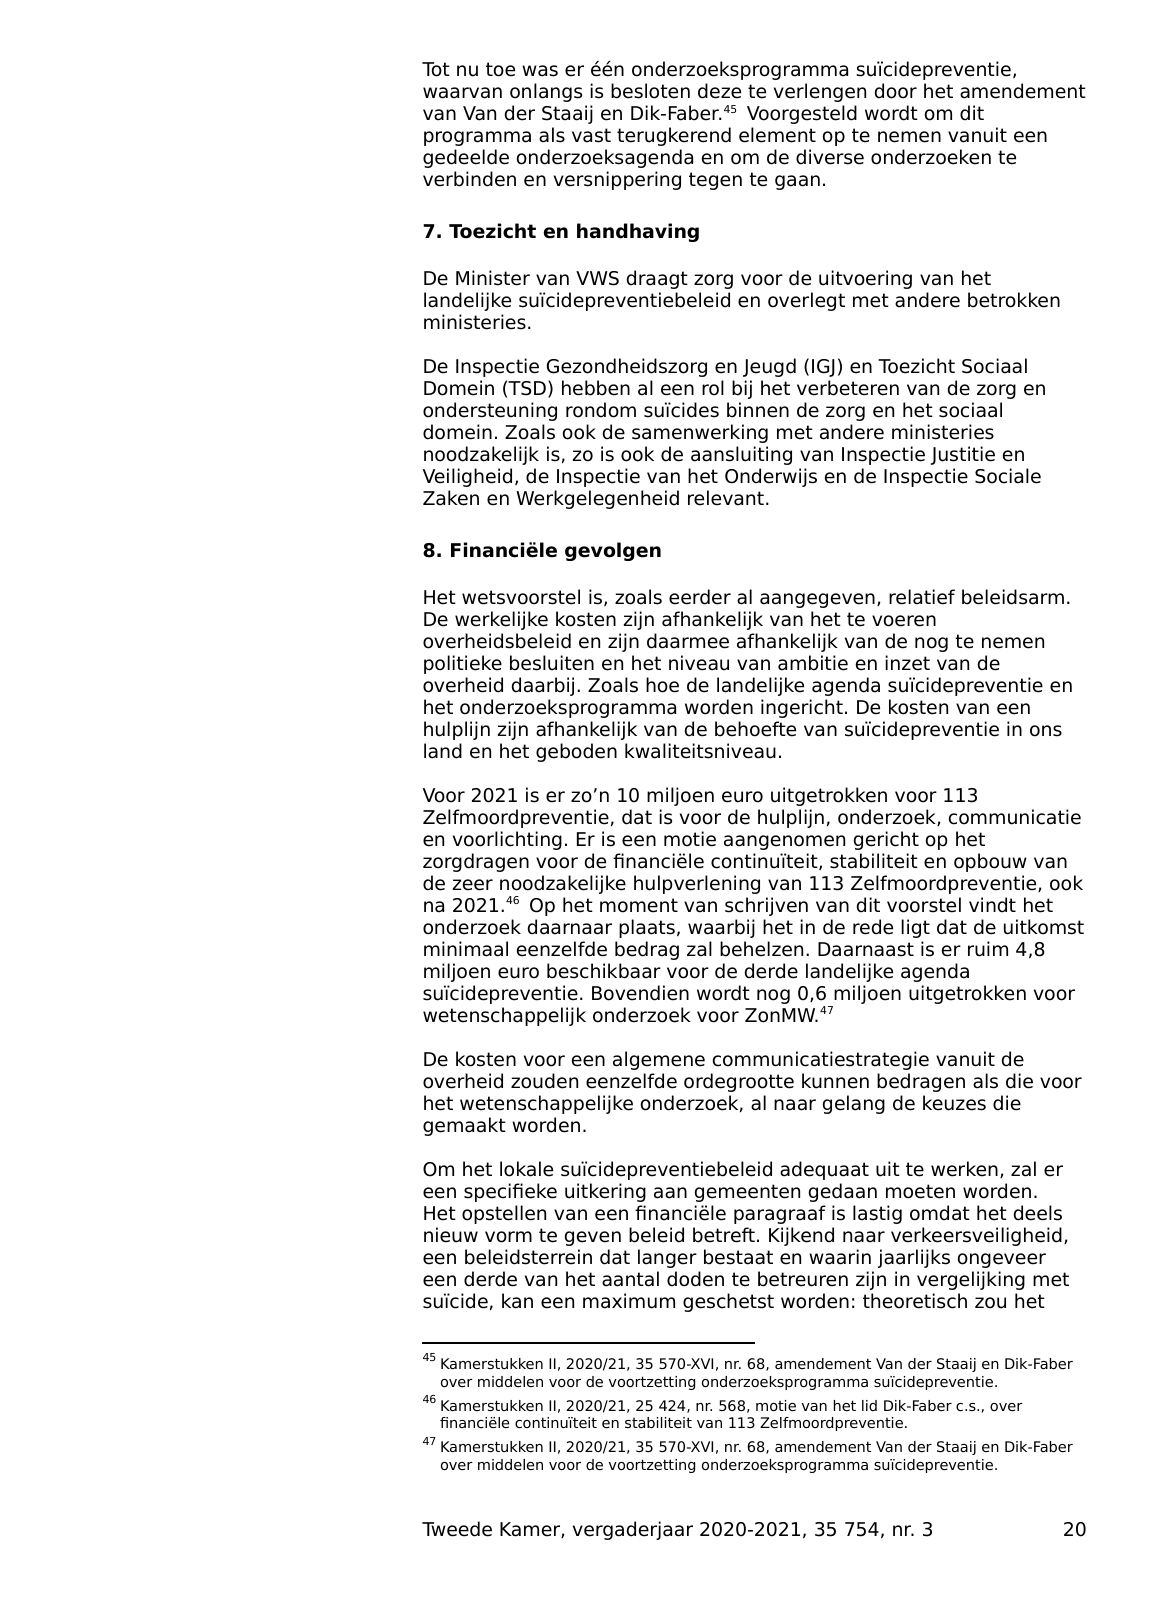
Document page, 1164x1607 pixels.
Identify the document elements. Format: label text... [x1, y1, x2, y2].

text Tot nu toe was er één onderzoeksprogramma suïcidepreventie, waarvan onlangs is besloten deze te verlengen door het amendement van Van der Staaij en Dik-Faber. Voorgesteld wordt om dit programma als vast terugkerend element op te nemen vanuit een gedeelde onderzoeksagenda en om de diverse onderzoeken te verbinden en versnippering tegen te gaan. [422, 59, 1087, 191]
text De kosten voor een algemene communicatiestrategie vanuit de overheid zouden eenzelfde ordegrootte kunnen bedragen als die voor het wetenschappelijke onderzoek, al naar gelang de keuzes die gemaakt worden. [422, 1049, 1087, 1137]
text Het wetsvoorstel is, zoals eerder al aangegeven, relatief beleidsarm. De werkelijke kosten zijn afhankelijk van het te voeren overheidsbeleid en zijn daarmee afhankelijk van de nog te nemen politieke besluiten en het niveau van ambitie en inzet van de overheid daarbij. Zoals hoe de landelijke agenda suïcidepreventie en het onderzoeksprogramma worden ingericht. De kosten van een hulplijn zijn afhankelijk van de behoefte van suïcidepreventie in ons land en het geboden kwaliteitsniveau. [422, 587, 1087, 763]
text Om het lokale suïcidepreventiebeleid adequaat uit te werken, zal er een specifieke uitkering aan gemeenten gedaan moeten worden. [422, 1159, 1087, 1203]
text De Minister van VWS draagt zorg voor de uitvoering van het landelijke suïcidepreventiebeleid en overlegt met andere betrokken ministeries. [422, 268, 1087, 334]
subtitle 8. Financiële gevolgen [422, 540, 1087, 562]
text Het opstellen van een financiële paragraaf is lastig omdat het deels nieuw vorm te geven beleid betreft. Kijkend naar verkeersveiligheid, een beleidsterrein dat langer bestaat en waarin jaarlijks ongeveer een derde van het aantal doden te betreuren zijn in vergelijking met suïcide, kan een maximum geschetst worden: theoretisch zou het [422, 1203, 1087, 1313]
text De Inspectie Gezondheidszorg en Jeugd (IGJ) en Toezicht Sociaal Domein (TSD) hebben al een rol bij het verbeteren van de zorg en ondersteuning rondom suïcides binnen de zorg en het sociaal domein. Zoals ook de samenwerking met andere ministeries noodzakelijk is, zo is ook de aansluiting van Inspectie Justitie en Veiligheid, de Inspectie van het Onderwijs en de Inspectie Sociale Zaken en Werkgelegenheid relevant. [422, 356, 1087, 510]
text Kamerstukken II, 2020/21, 35 570-XVI, nr. 68, amendement Van der Staaij en Dik-Faber over middelen voor de voortzetting onderzoeksprogramma suïcidepreventie. [422, 1435, 1087, 1474]
text Voor 2021 is er zo’n 10 miljoen euro uitgetrokken voor 113 Zelfmoordpreventie, dat is voor de hulplijn, onderzoek, communicatie en voorlichting. Er is een motie aangenomen gericht op het zorgdragen voor de financiële continuïteit, stabiliteit en opbouw van de zeer noodzakelijke hulpverlening van 113 Zelfmoordpreventie, ook na 2021. Op het moment van schrijven van dit voorstel vindt het onderzoek daarnaar plaats, waarbij het in de rede ligt dat de uitkomst minimaal eenzelfde bedrag zal behelzen. Daarnaast is er ruim 4,8 miljoen euro beschikbaar voor de derde landelijke agenda suïcidepreventie. Bovendien wordt nog 0,6 miljoen uitgetrokken voor wetenschappelijk onderzoek voor ZonMW. [422, 785, 1087, 1027]
text Kamerstukken II, 2020/21, 25 424, nr. 568, motie van het lid Dik-Faber c.s., over financiële continuïteit en stabiliteit van 113 Zelfmoordpreventie. [422, 1393, 1087, 1432]
subtitle 7. Toezicht en handhaving [422, 221, 1087, 243]
text Kamerstukken II, 2020/21, 35 570-XVI, nr. 68, amendement Van der Staaij en Dik-Faber over middelen voor de voortzetting onderzoeksprogramma suïcidepreventie. [422, 1352, 1087, 1391]
